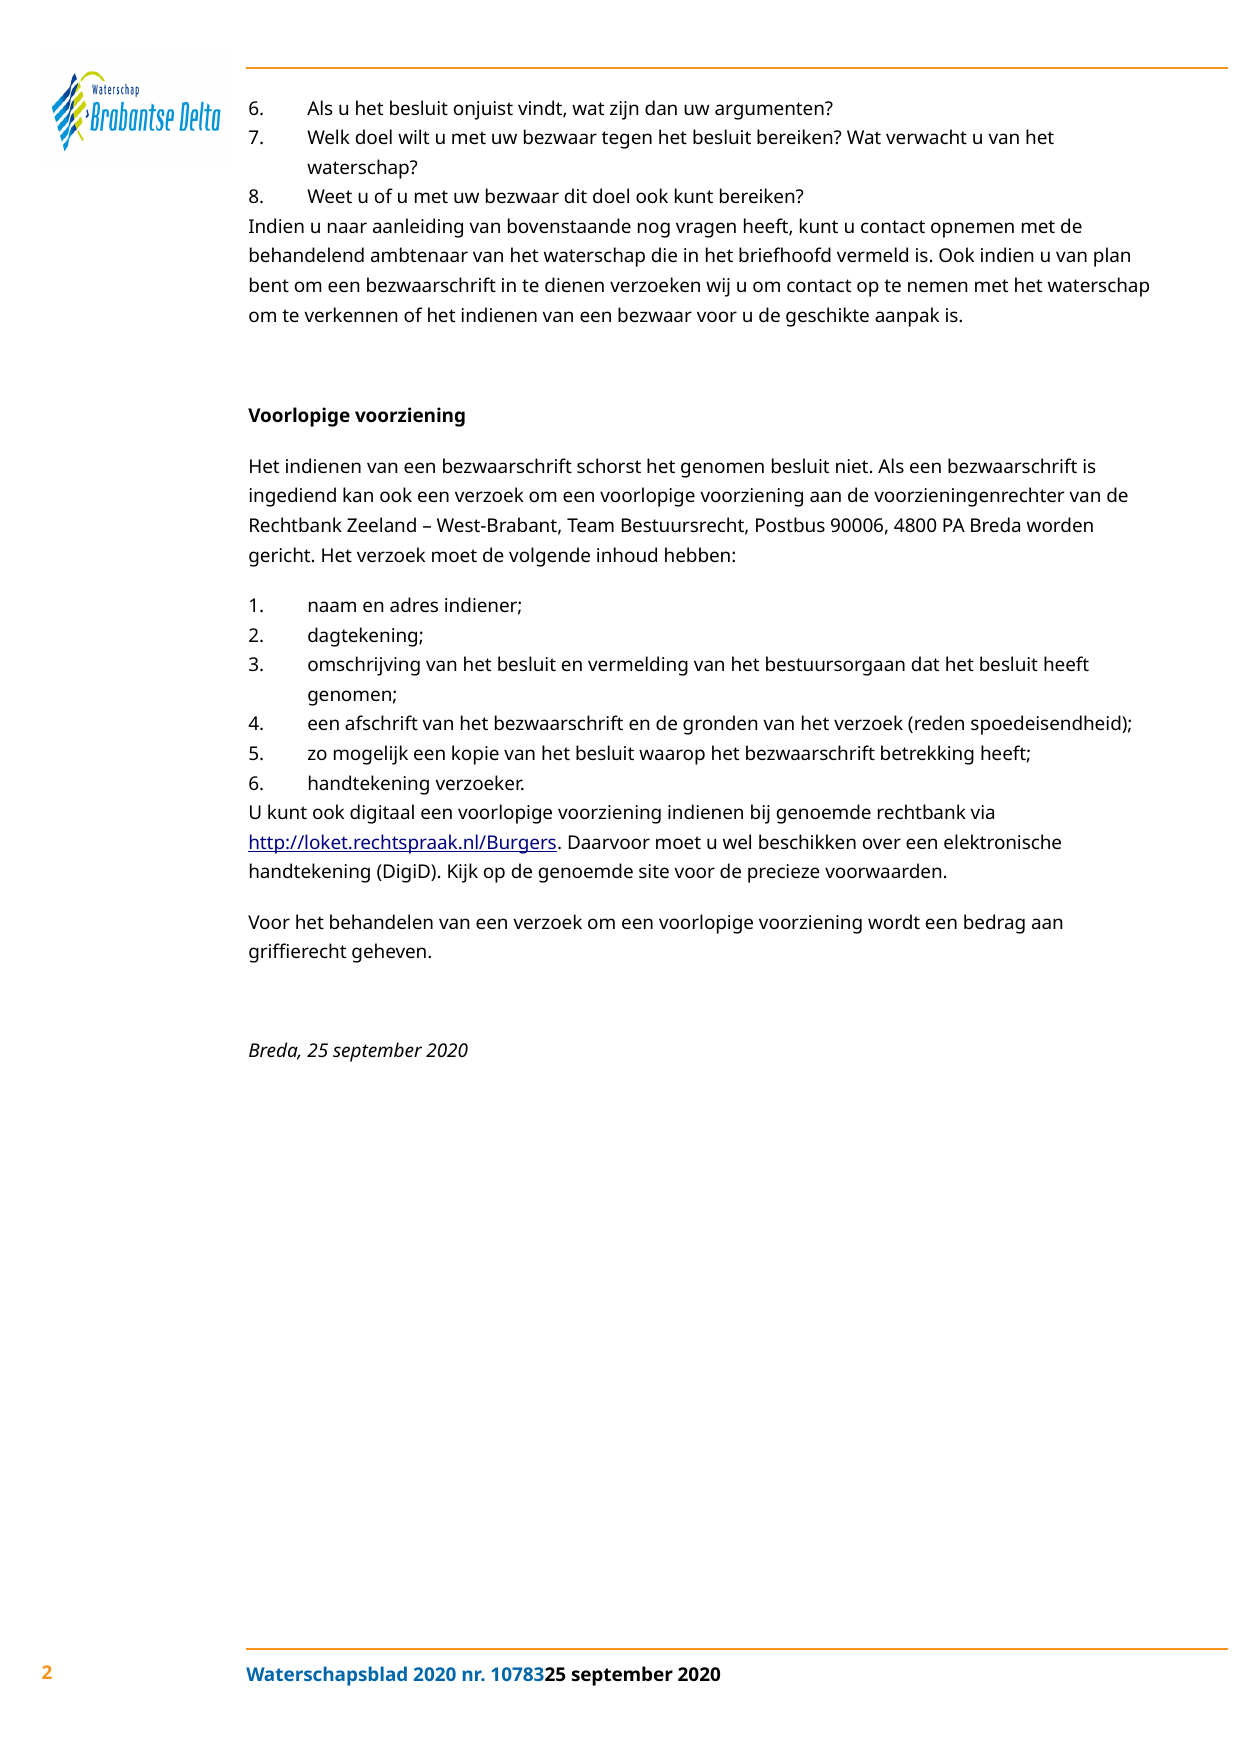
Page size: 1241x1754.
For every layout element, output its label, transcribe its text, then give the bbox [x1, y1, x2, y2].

list omschrijving van het besluit en vermelding van het bestuursorgaan dat het besluit heeft genomen; [248, 651, 1152, 707]
list een afschrift van het bezwaarschrift en de gronden van het verzoek (reden spoedeisendheid); [248, 711, 1152, 736]
list Weet u of u met uw bezwaar dit doel ook kunt bereiken? [248, 183, 1152, 209]
text U kunt ook digitaal een voorlopige voorziening indienen bij genoemde rechtbank via http://loket.rechtspraak.nl/Burgers. Daarvoor moet u wel beschikken over een elektronische handtekening (DigiD). Kijk op de genoemde site voor de precieze voorwaarden. [248, 799, 1152, 884]
text Indien u naar aanleiding van bovenstaande nog vragen heeft, kunt u contact opnemen met de behandelend ambtenaar van het waterschap die in het briefhoofd vermeld is. Ook indien u van plan bent om een bezwaarschrift in te dienen verzoeken wij u om contact op te nemen met het waterschap om te verkennen of het indienen van een bezwaar voor u de geschikte aanpak is. [248, 213, 1152, 328]
text Het indienen van een bezwaarschrift schorst het genomen besluit niet. Als een bezwaarschrift is ingediend kan ook een verzoek om een voorlopige voorziening aan de voorzieningenrechter van de Rechtbank Zeeland – West-Brabant, Team Bestuursrecht, Postbus 90006, 4800 PA Breda worden gericht. Het verzoek moet de volgende inhoud hebben: [248, 453, 1152, 568]
list Als u het besluit onjuist vindt, wat zijn dan uw argumenten? [248, 95, 1152, 121]
list naam en adres indiener; [248, 592, 1152, 618]
list Welk doel wilt u met uw bezwaar tegen het besluit bereiken? Wat verwacht u van het waterschap? [248, 124, 1152, 180]
picture [41, 47, 231, 172]
text Voorlopige voorziening [248, 403, 1152, 428]
text Voor het behandelen van een verzoek om een voorlopige voorziening wordt een bedrag aan griffierecht geheven. [248, 909, 1152, 964]
list dagtekening; [248, 622, 1152, 648]
list handtekening verzoeker. [248, 770, 1152, 796]
text Breda, 25 september 2020 [248, 1037, 1152, 1062]
list zo mogelijk een kopie van het besluit waarop het bezwaarschrift betrekking heeft; [248, 740, 1152, 766]
